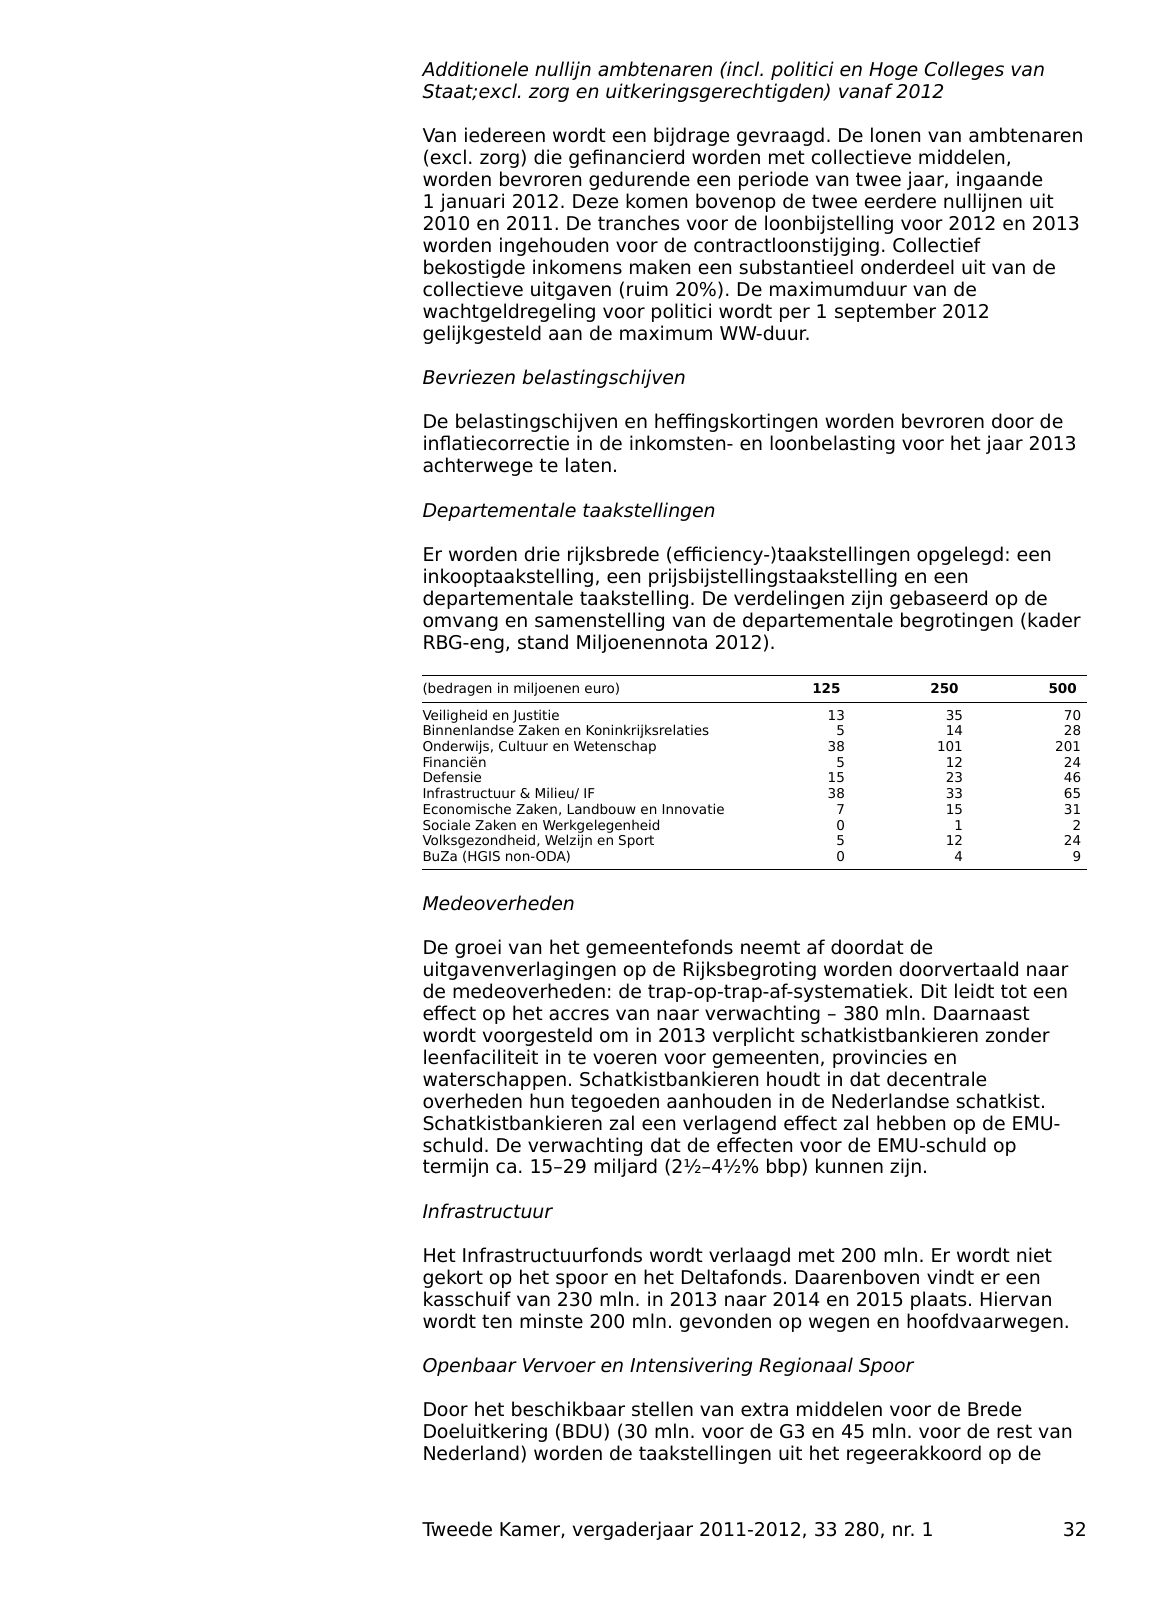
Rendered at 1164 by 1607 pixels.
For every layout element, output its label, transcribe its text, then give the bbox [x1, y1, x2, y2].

table_header 500 [969, 676, 1087, 702]
table_cell 14 [850, 723, 968, 739]
text De groei van het gemeentefonds neemt af doordat de uitgavenverlagingen op de Rijksbegroting worden doorvertaald naar de medeoverheden: de trap-op-trap-af-systematiek. Dit leidt tot een effect op het accres van naar verwachting – 380 mln. Daarnaast wordt voorgesteld om in 2013 verplicht schatkistbankieren zonder leenfaciliteit in te voeren voor gemeenten, provincies en waterschappen. Schatkistbankieren houdt in dat decentrale overheden hun tegoeden aanhouden in de Nederlandse schatkist. Schatkistbankieren zal een verlagend effect zal hebben op de EMU-schuld. De verwachting dat de effecten voor de EMU-schuld op termijn ca. 15–29 miljard (2½–4½% bbp) kunnen zijn. [422, 937, 1087, 1178]
table_header (bedragen in miljoenen euro) [422, 676, 732, 702]
table_cell 101 [850, 739, 968, 754]
table_cell Onderwijs, Cultuur en Wetenschap [422, 739, 732, 754]
table_cell 5 [732, 833, 850, 849]
table_cell 24 [969, 755, 1087, 770]
table_cell BuZa (HGIS non-ODA) [422, 849, 732, 869]
table_cell 70 [969, 703, 1087, 723]
table_cell 24 [969, 833, 1087, 849]
table_cell 31 [969, 802, 1087, 817]
subtitle Bevriezen belastingschijven [422, 367, 1087, 389]
table_cell 46 [969, 770, 1087, 786]
table_cell 9 [969, 849, 1087, 869]
table_cell 5 [732, 755, 850, 770]
table_cell 4 [850, 849, 968, 869]
table_cell 5 [732, 723, 850, 739]
table_cell 33 [850, 786, 968, 802]
table_cell 13 [732, 703, 850, 723]
table_cell 0 [732, 849, 850, 869]
table_cell 0 [732, 818, 850, 833]
table_cell 1 [850, 818, 968, 833]
table_cell 28 [969, 723, 1087, 739]
table_cell 2 [969, 818, 1087, 833]
table_cell 12 [850, 833, 968, 849]
subtitle Additionele nullijn ambtenaren (incl. politici en Hoge Colleges van Staat;excl. zorg en uitkeringsgerechtigden) vanaf 2012 [422, 59, 1087, 103]
text Het Infrastructuurfonds wordt verlaagd met 200 mln. Er wordt niet gekort op het spoor en het Deltafonds. Daarenboven vindt er een kasschuif van 230 mln. in 2013 naar 2014 en 2015 plaats. Hiervan wordt ten minste 200 mln. gevonden op wegen en hoofdvaarwegen. [422, 1245, 1087, 1333]
table_cell Sociale Zaken en Werkgelegenheid [422, 818, 732, 833]
table_cell 7 [732, 802, 850, 817]
table_cell 65 [969, 786, 1087, 802]
table_header 250 [850, 676, 968, 702]
text De belastingschijven en heffingskortingen worden bevroren door de inflatiecorrectie in de inkomsten- en loonbelasting voor het jaar 2013 achterwege te laten. [422, 411, 1087, 477]
subtitle Openbaar Vervoer en Intensivering Regionaal Spoor [422, 1355, 1087, 1377]
table_cell 38 [732, 739, 850, 754]
table_cell Defensie [422, 770, 732, 786]
subtitle Departementale taakstellingen [422, 499, 1087, 521]
table_cell 38 [732, 786, 850, 802]
text Van iedereen wordt een bijdrage gevraagd. De lonen van ambtenaren (excl. zorg) die gefinancierd worden met collectieve middelen, worden bevroren gedurende een periode van twee jaar, ingaande 1 januari 2012. Deze komen bovenop de twee eerdere nullijnen uit 2010 en 2011. De tranches voor de loonbijstelling voor 2012 en 2013 worden ingehouden voor de contractloonstijging. Collectief bekostigde inkomens maken een substantieel onderdeel uit van de collectieve uitgaven (ruim 20%). De maximumduur van de wachtgeldregeling voor politici wordt per 1 september 2012 gelijkgesteld aan de maximum WW-duur. [422, 125, 1087, 345]
table_cell 23 [850, 770, 968, 786]
table_cell Veiligheid en Justitie [422, 703, 732, 723]
table_cell Infrastructuur & Milieu/ IF [422, 786, 732, 802]
table_cell 12 [850, 755, 968, 770]
table_cell Volksgezondheid, Welzijn en Sport [422, 833, 732, 849]
subtitle Infrastructuur [422, 1201, 1087, 1223]
table_cell 15 [732, 770, 850, 786]
table_header 125 [732, 676, 850, 702]
subtitle Medeoverheden [422, 892, 1087, 914]
table_cell Financiën [422, 755, 732, 770]
text Door het beschikbaar stellen van extra middelen voor de Brede Doeluitkering (BDU) (30 mln. voor de G3 en 45 mln. voor de rest van Nederland) worden de taakstellingen uit het regeerakkoord op de [422, 1399, 1087, 1465]
table_cell 35 [850, 703, 968, 723]
table_cell Economische Zaken, Landbouw en Innovatie [422, 802, 732, 817]
table_cell 201 [969, 739, 1087, 754]
table_cell Binnenlandse Zaken en Koninkrijksrelaties [422, 723, 732, 739]
table_cell 15 [850, 802, 968, 817]
text Er worden drie rijksbrede (efficiency-)taakstellingen opgelegd: een inkooptaakstelling, een prijsbijstellingstaakstelling en een departementale taakstelling. De verdelingen zijn gebaseerd op de omvang en samenstelling van de departementale begrotingen (kader RBG-eng, stand Miljoenennota 2012). [422, 544, 1087, 653]
